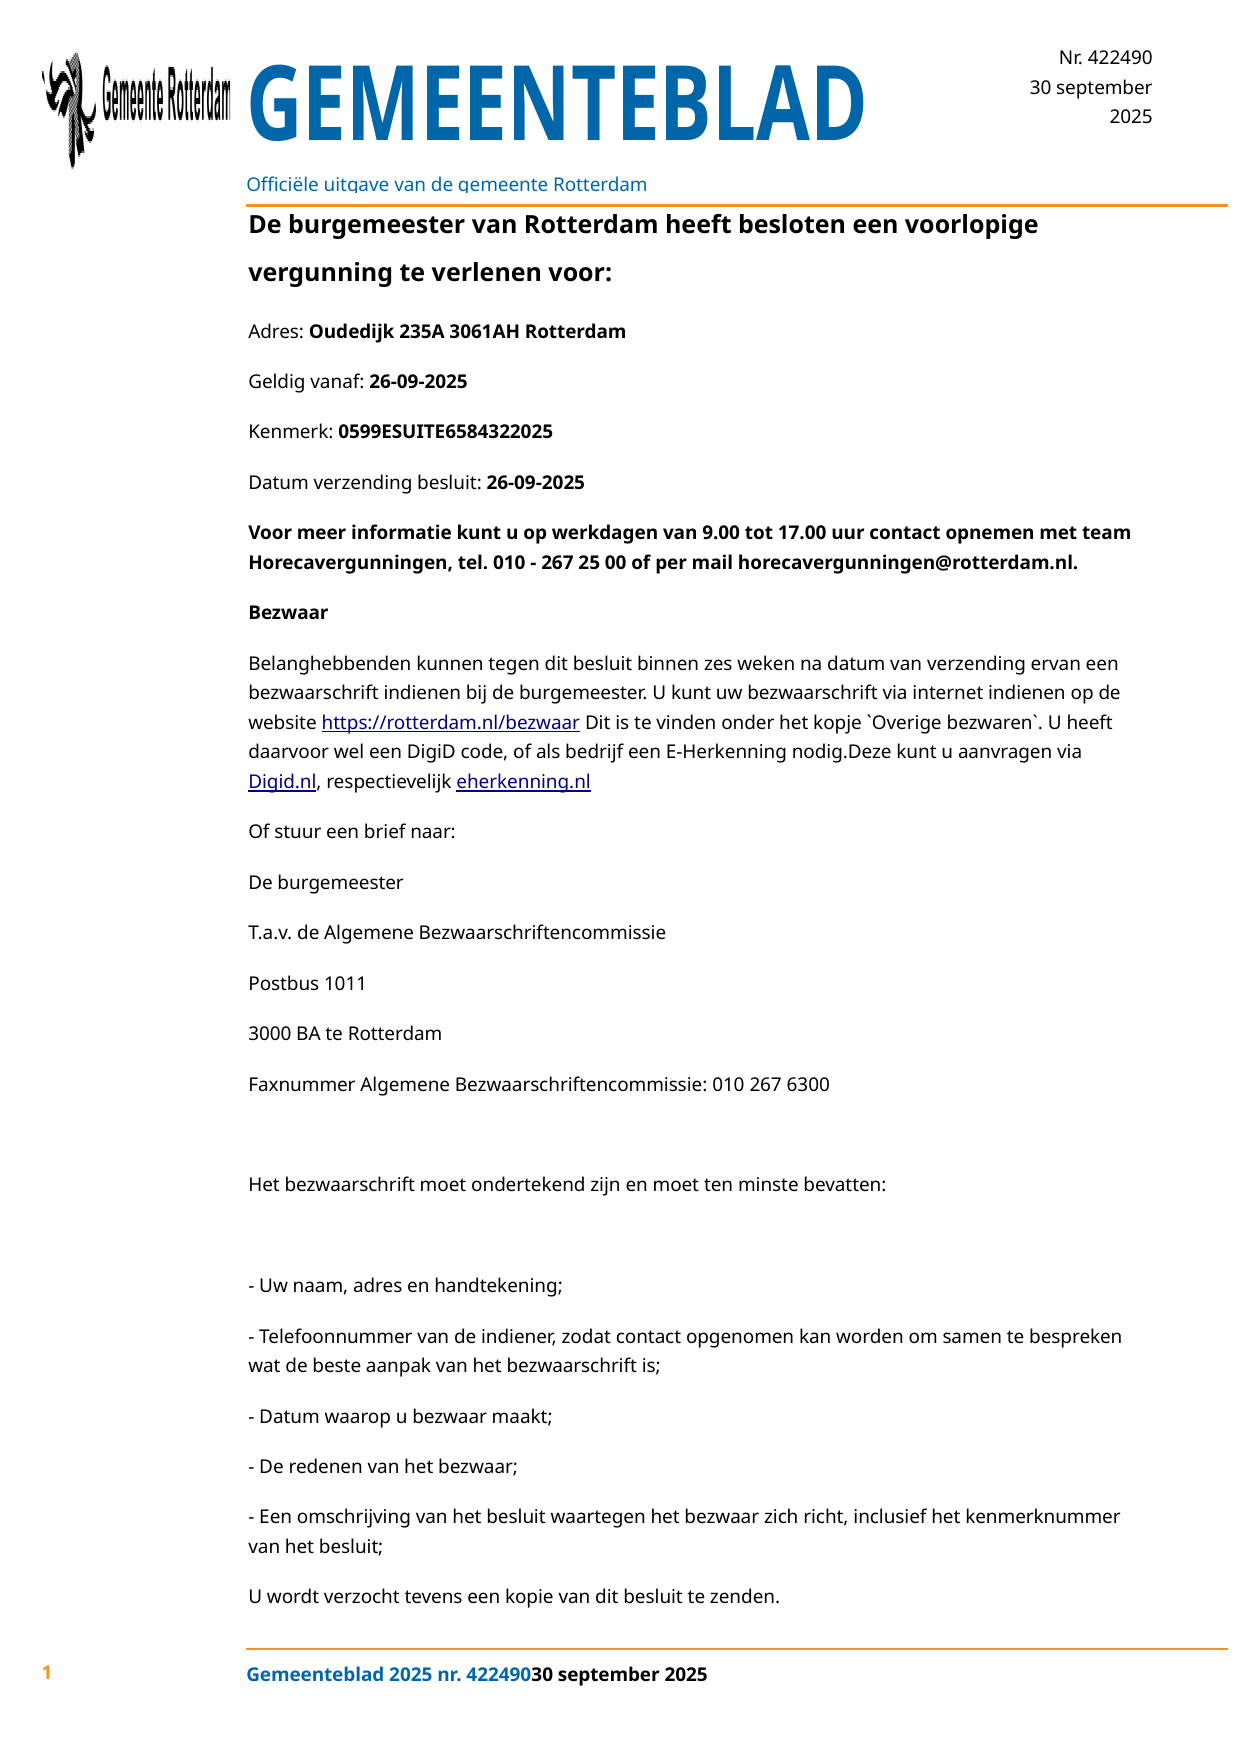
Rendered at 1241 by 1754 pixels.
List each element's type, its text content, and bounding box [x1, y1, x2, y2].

text 3000 BA te Rotterdam [248, 1020, 1152, 1046]
text De burgemeester [248, 869, 1152, 895]
text Datum verzending besluit: 26-09-2025 [248, 469, 1152, 495]
text Bezwaar [248, 599, 1152, 625]
text - De redenen van het bezwaar; [248, 1453, 1152, 1479]
text Postbus 1011 [248, 970, 1152, 996]
text U wordt verzocht tevens een kopie van dit besluit te zenden. [248, 1584, 1152, 1609]
text T.a.v. de Algemene Bezwaarschriftencommissie [248, 919, 1152, 945]
text Adres: Oudedijk 235A 3061AH Rotterdam [248, 318, 1152, 344]
text Of stuur een brief naar: [248, 819, 1152, 844]
text Geldig vanaf: 26-09-2025 [248, 368, 1152, 394]
text Belanghebbenden kunnen tegen dit besluit binnen zes weken na datum van verzending ervan een bezwaarschrift indienen bij de burgemeester. U kunt uw bezwaarschrift via internet indienen op de website https://rotterdam.nl/bezwaar Dit is te vinden onder het kopje `Overige bezwaren`. U heeft daarvoor wel een DigiD code, of als bedrijf een E-Herkenning nodig.Deze kunt u aanvragen via Digid.nl, respectievelijk eherkenning.nl [248, 650, 1152, 794]
text - Datum waarop u bezwaar maakt; [248, 1403, 1152, 1429]
text - Een omschrijving van het besluit waartegen het bezwaar zich richt, inclusief het kenmerknummer van het besluit; [248, 1504, 1152, 1559]
text Faxnummer Algemene Bezwaarschriftencommissie: 010 267 6300 [248, 1071, 1152, 1097]
text - Telefoonnummer van de indiener, zodat contact opgenomen kan worden om samen te bespreken wat de beste aanpak van het bezwaarschrift is; [248, 1323, 1152, 1378]
text Het bezwaarschrift moet ondertekend zijn en moet ten minste bevatten: [248, 1172, 1152, 1197]
text Kenmerk: 0599ESUITE6584322025 [248, 419, 1152, 444]
text De burgemeester van Rotterdam heeft besloten een voorlopige vergunning te verlenen voor: [248, 207, 1152, 288]
text - Uw naam, adres en handtekening; [248, 1272, 1152, 1298]
text Voor meer informatie kunt u op werkdagen van 9.00 tot 17.00 uur contact opnemen met team Horecavergunningen, tel. 010 - 267 25 00 of per mail horecavergunningen@rotterdam.nl. [248, 519, 1152, 575]
picture [41, 47, 231, 172]
